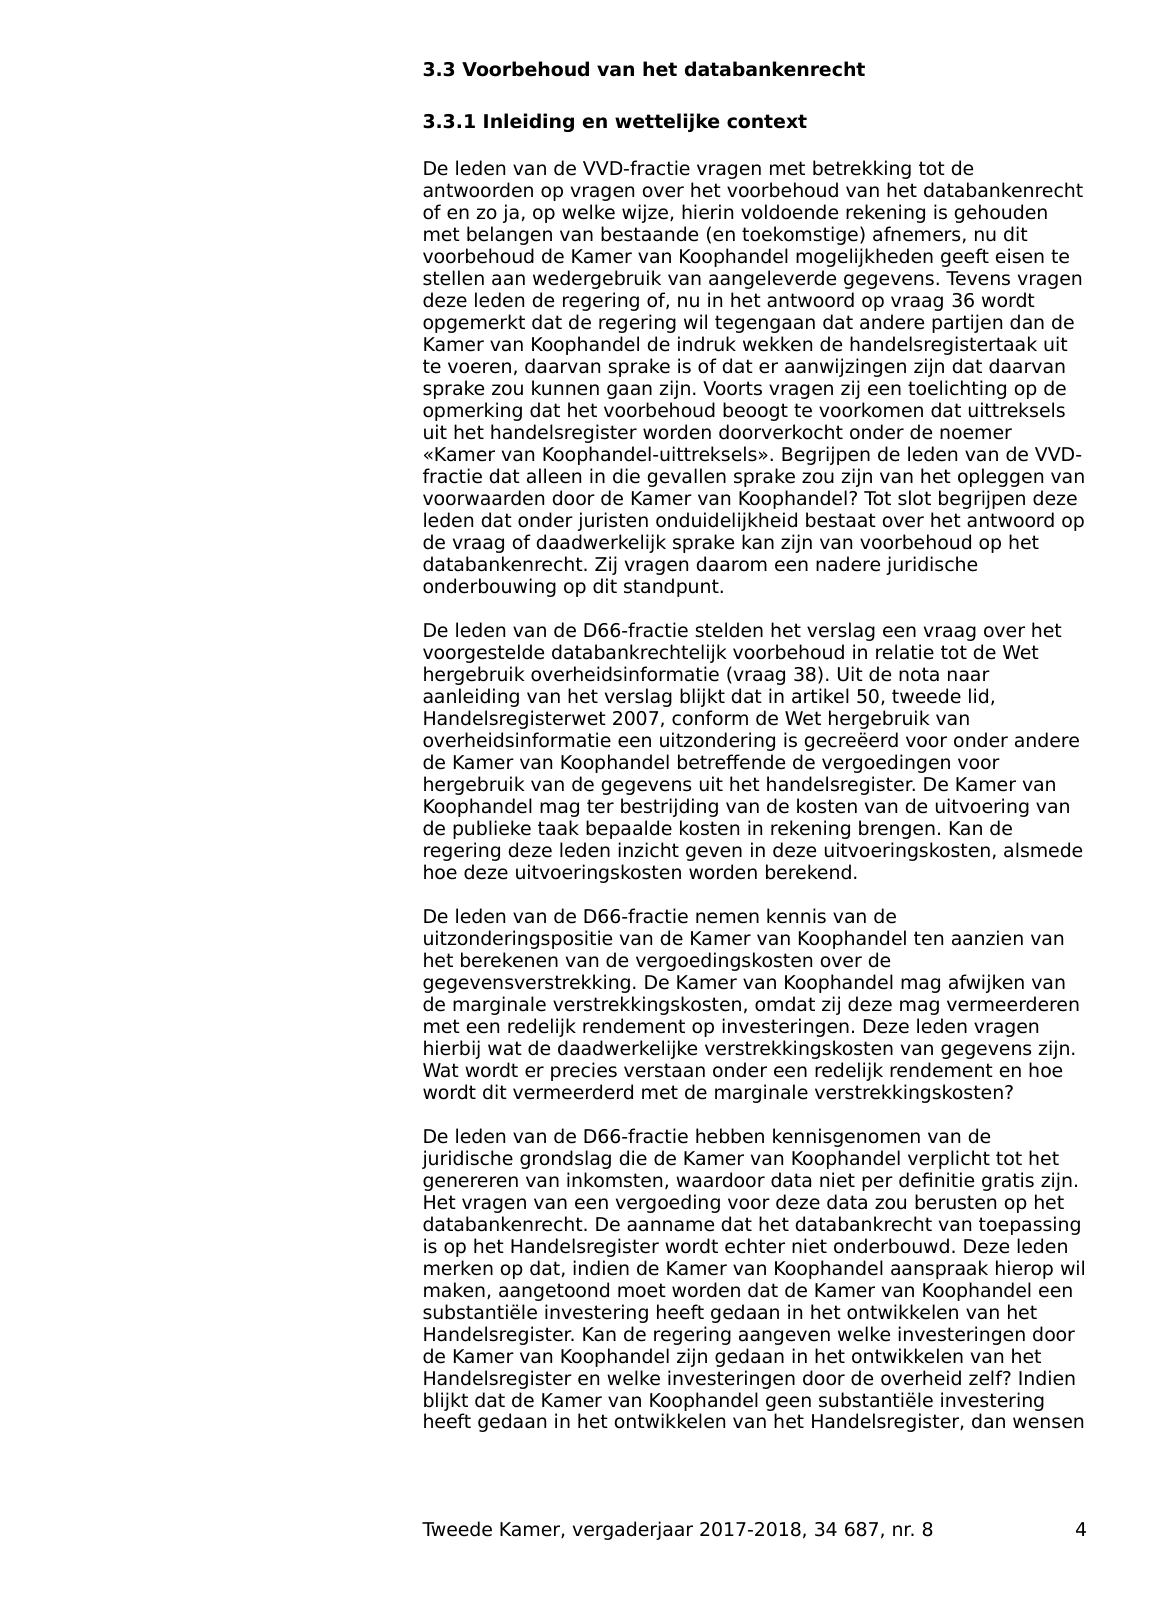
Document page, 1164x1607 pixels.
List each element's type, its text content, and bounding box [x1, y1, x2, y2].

text De leden van de D66-fractie stelden het verslag een vraag over het voorgestelde databankrechtelijk voorbehoud in relatie tot de Wet hergebruik overheidsinformatie (vraag 38). Uit de nota naar aanleiding van het verslag blijkt dat in artikel 50, tweede lid, Handelsregisterwet 2007, conform de Wet hergebruik van overheidsinformatie een uitzondering is gecreëerd voor onder andere de Kamer van Koophandel betreffende de vergoedingen voor hergebruik van de gegevens uit het handelsregister. De Kamer van Koophandel mag ter bestrijding van de kosten van de uitvoering van de publieke taak bepaalde kosten in rekening brengen. Kan de regering deze leden inzicht geven in deze uitvoeringskosten, alsmede hoe deze uitvoeringskosten worden berekend. [422, 620, 1087, 883]
text De leden van de D66-fractie hebben kennisgenomen van de juridische grondslag die de Kamer van Koophandel verplicht tot het genereren van inkomsten, waardoor data niet per definitie gratis zijn. Het vragen van een vergoeding voor deze data zou berusten op het databankenrecht. De aanname dat het databankrecht van toepassing is op het Handelsregister wordt echter niet onderbouwd. Deze leden merken op dat, indien de Kamer van Koophandel aanspraak hierop wil maken, aangetoond moet worden dat de Kamer van Koophandel een substantiële investering heeft gedaan in het ontwikkelen van het Handelsregister. Kan de regering aangeven welke investeringen door de Kamer van Koophandel zijn gedaan in het ontwikkelen van het Handelsregister en welke investeringen door de overheid zelf? Indien blijkt dat de Kamer van Koophandel geen substantiële investering heeft gedaan in het ontwikkelen van het Handelsregister, dan wensen [422, 1126, 1087, 1433]
subtitle 3.3.1 Inleiding en wettelijke context [422, 111, 1087, 133]
text De leden van de D66-fractie nemen kennis van de uitzonderingspositie van de Kamer van Koophandel ten aanzien van het berekenen van de vergoedingskosten over de gegevensverstrekking. De Kamer van Koophandel mag afwijken van de marginale verstrekkingskosten, omdat zij deze mag vermeerderen met een redelijk rendement op investeringen. Deze leden vragen hierbij wat de daadwerkelijke verstrekkingskosten van gegevens zijn. Wat wordt er precies verstaan onder een redelijk rendement en hoe wordt dit vermeerderd met de marginale verstrekkingskosten? [422, 906, 1087, 1103]
subtitle 3.3 Voorbehoud van het databankenrecht [422, 59, 1087, 81]
text De leden van de VVD-fractie vragen met betrekking tot de antwoorden op vragen over het voorbehoud van het databankenrecht of en zo ja, op welke wijze, hierin voldoende rekening is gehouden met belangen van bestaande (en toekomstige) afnemers, nu dit voorbehoud de Kamer van Koophandel mogelijkheden geeft eisen te stellen aan wedergebruik van aangeleverde gegevens. Tevens vragen deze leden de regering of, nu in het antwoord op vraag 36 wordt opgemerkt dat de regering wil tegengaan dat andere partijen dan de Kamer van Koophandel de indruk wekken de handelsregistertaak uit te voeren, daarvan sprake is of dat er aanwijzingen zijn dat daarvan sprake zou kunnen gaan zijn. Voorts vragen zij een toelichting op de opmerking dat het voorbehoud beoogt te voorkomen dat uittreksels uit het handelsregister worden doorverkocht onder de noemer «Kamer van Koophandel-uittreksels». Begrijpen de leden van de VVD-fractie dat alleen in die gevallen sprake zou zijn van het opleggen van voorwaarden door de Kamer van Koophandel? Tot slot begrijpen deze leden dat onder juristen onduidelijkheid bestaat over het antwoord op de vraag of daadwerkelijk sprake kan zijn van voorbehoud op het databankenrecht. Zij vragen daarom een nadere juridische onderbouwing op dit standpunt. [422, 158, 1087, 598]
